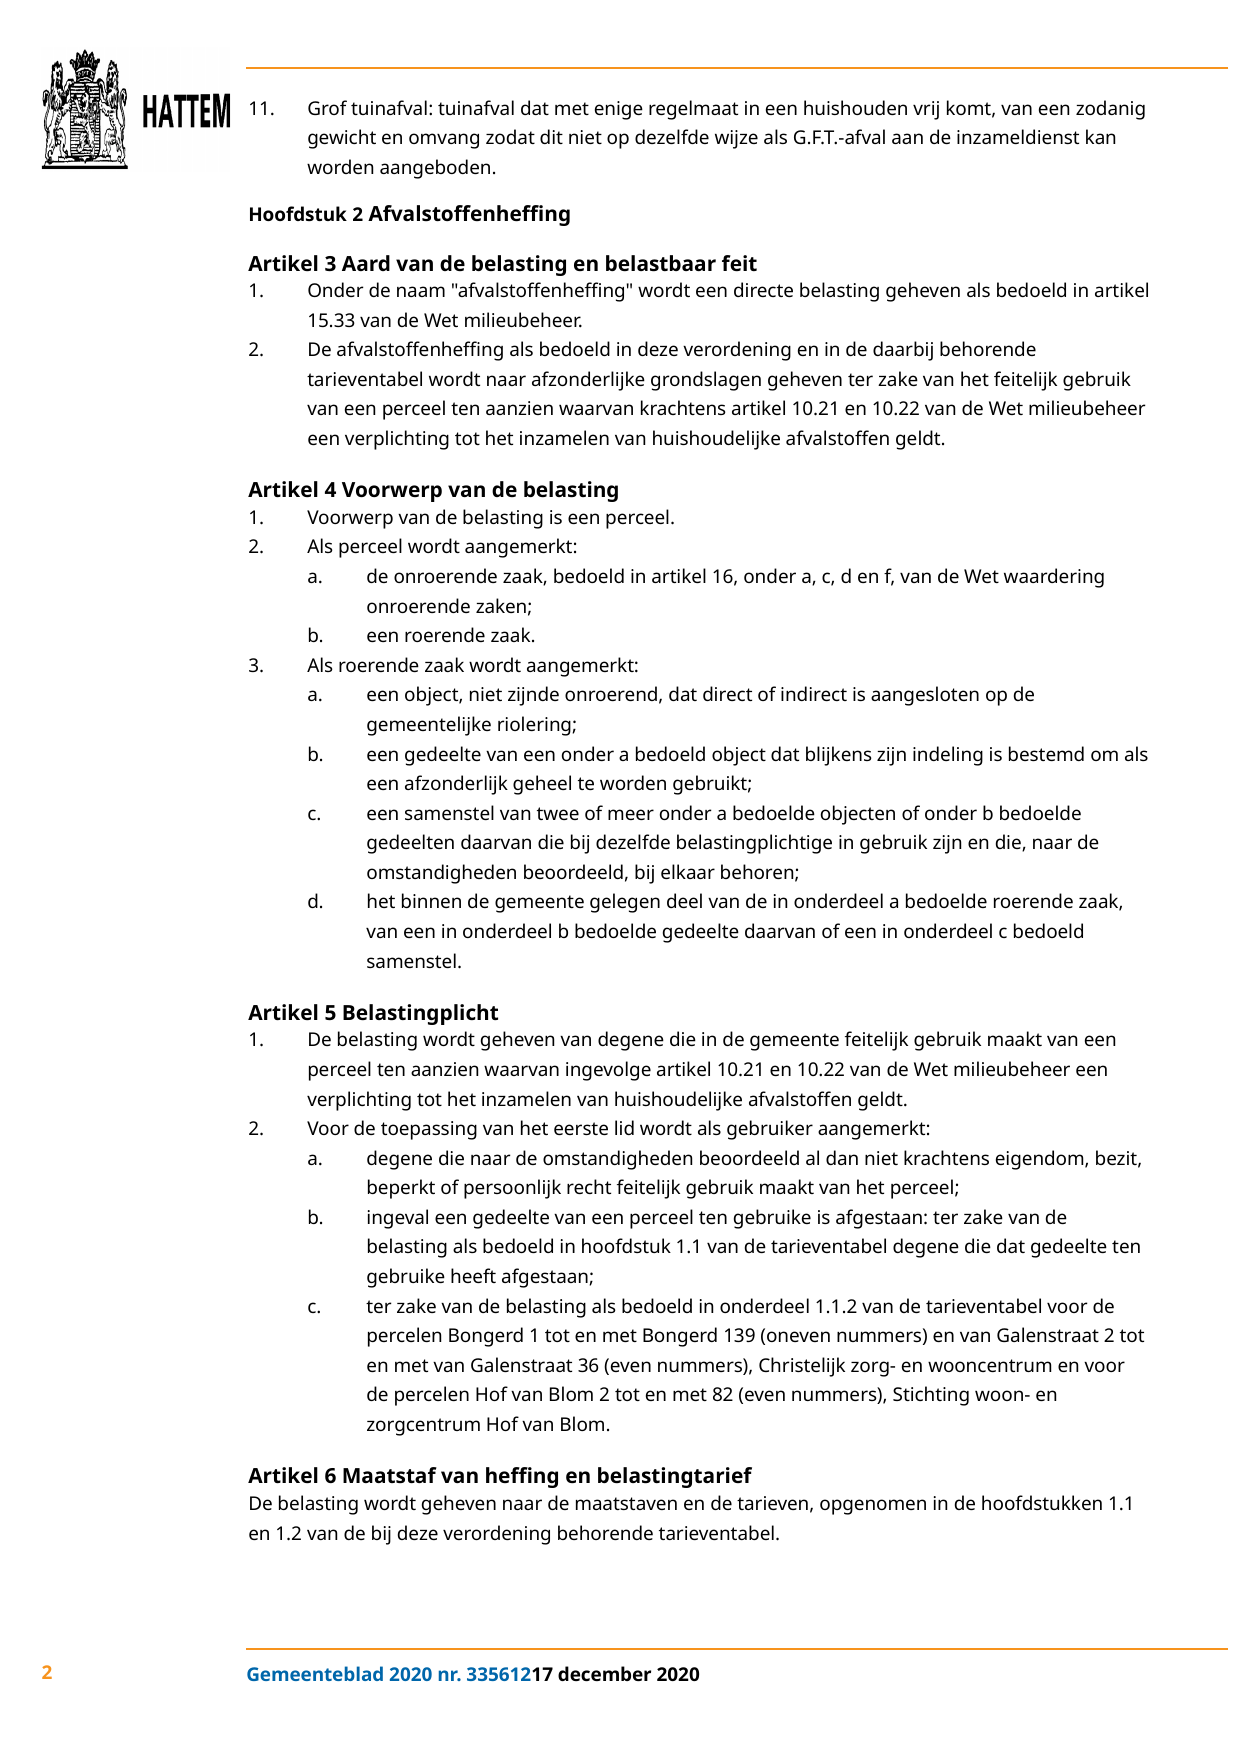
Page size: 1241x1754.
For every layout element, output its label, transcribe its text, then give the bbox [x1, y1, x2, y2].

list Onder de naam "afvalstoffenheffing" wordt een directe belasting geheven als bedoeld in artikel 15.33 van de Wet milieubeheer. [248, 277, 1152, 333]
list De belasting wordt geheven van degene die in de gemeente feitelijk gebruik maakt van een perceel ten aanzien waarvan ingevolge artikel 10.21 en 10.22 van de Wet milieubeheer een verplichting tot het inzamelen van huishoudelijke afvalstoffen geldt. [248, 1027, 1152, 1112]
list Grof tuinafval: tuinafval dat met enige regelmaat in een huishouden vrij komt, van een zodanig gewicht en omvang zodat dit niet op dezelfde wijze als G.F.T.-afval aan de inzameldienst kan worden aangeboden. [248, 95, 1152, 180]
list Voorwerp van de belasting is een perceel. [248, 504, 1152, 530]
list Voor de toepassing van het eerste lid wordt als gebruiker aangemerkt: [248, 1115, 1152, 1141]
list degene die naar de omstandigheden beoordeeld al dan niet krachtens eigendom, bezit, beperkt of persoonlijk recht feitelijk gebruik maakt van het perceel; [307, 1145, 1152, 1200]
list Als perceel wordt aangemerkt: [248, 534, 1152, 559]
list een roerende zaak. [307, 622, 1152, 648]
list de onroerende zaak, bedoeld in artikel 16, onder a, c, d en f, van de Wet waardering onroerende zaken; [307, 563, 1152, 618]
list ter zake van de belasting als bedoeld in onderdeel 1.1.2 van de tarieventabel voor de percelen Bongerd 1 tot en met Bongerd 139 (oneven nummers) en van Galenstraat 2 tot en met van Galenstraat 36 (even nummers), Christelijk zorg- en wooncentrum en voor de percelen Hof van Blom 2 tot en met 82 (even nummers), Stichting woon- en zorgcentrum Hof van Blom. [307, 1293, 1152, 1437]
list een gedeelte van een onder a bedoeld object dat blijkens zijn indeling is bestemd om als een afzonderlijk geheel te worden gebruikt; [307, 741, 1152, 796]
list ingeval een gedeelte van een perceel ten gebruike is afgestaan: ter zake van de belasting als bedoeld in hoofdstuk 1.1 van de tarieventabel degene die dat gedeelte ten gebruike heeft afgestaan; [307, 1204, 1152, 1289]
text Artikel 5 Belastingplicht [248, 998, 1152, 1027]
text Hoofdstuk 2 Afvalstoffenheffing [248, 199, 1152, 228]
picture [41, 47, 231, 172]
text Artikel 6 Maatstaf van heffing en belastingtarief [248, 1462, 1152, 1490]
text Artikel 3 Aard van de belasting en belastbaar feit [248, 249, 1152, 277]
text Artikel 4 Voorwerp van de belasting [248, 476, 1152, 504]
list een samenstel van twee of meer onder a bedoelde objecten of onder b bedoelde gedeelten daarvan die bij dezelfde belastingplichtige in gebruik zijn en die, naar de omstandigheden beoordeeld, bij elkaar behoren; [307, 800, 1152, 885]
list een object, niet zijnde onroerend, dat direct of indirect is aangesloten op de gemeentelijke riolering; [307, 682, 1152, 737]
list De afvalstoffenheffing als bedoeld in deze verordening en in de daarbij behorende tarieventabel wordt naar afzonderlijke grondslagen geheven ter zake van het feitelijk gebruik van een perceel ten aanzien waarvan krachtens artikel 10.21 en 10.22 van de Wet milieubeheer een verplichting tot het inzamelen van huishoudelijke afvalstoffen geldt. [248, 336, 1152, 451]
list Als roerende zaak wordt aangemerkt: [248, 652, 1152, 678]
text De belasting wordt geheven naar de maatstaven en de tarieven, opgenomen in de hoofdstukken 1.1 en 1.2 van de bij deze verordening behorende tarieventabel. [248, 1490, 1152, 1545]
list het binnen de gemeente gelegen deel van de in onderdeel a bedoelde roerende zaak, van een in onderdeel b bedoelde gedeelte daarvan of een in onderdeel c bedoeld samenstel. [307, 889, 1152, 973]
